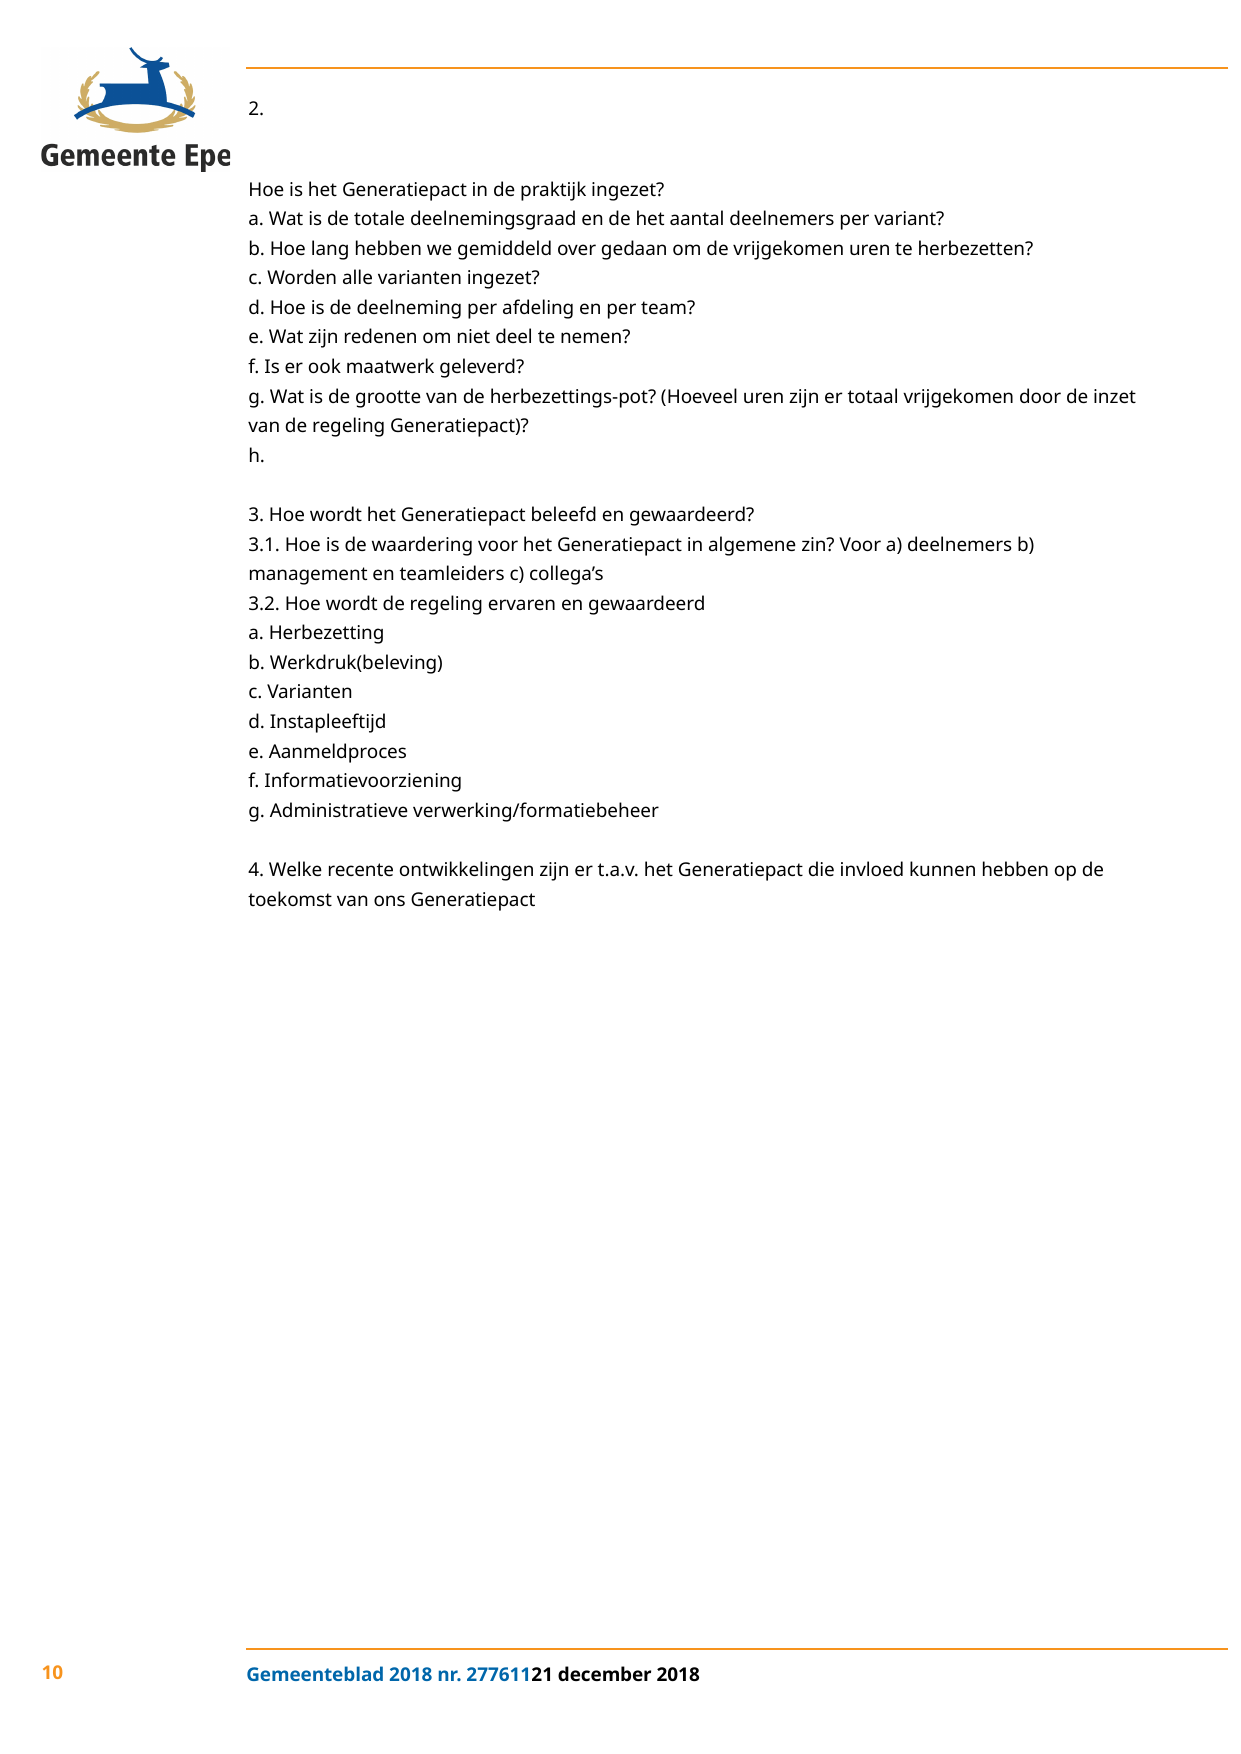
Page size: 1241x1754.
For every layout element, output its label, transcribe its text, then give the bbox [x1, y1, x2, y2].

text 4. Welke recente ontwikkelingen zijn er t.a.v. het Generatiepact die invloed kunnen hebben op de toekomst van ons Generatiepact [248, 856, 1152, 912]
text 2. [248, 95, 1152, 121]
text a. Wat is de totale deelnemingsgraad en de het aantal deelnemers per variant? [248, 205, 1152, 231]
text e. Wat zijn redenen om niet deel te nemen? [248, 324, 1152, 349]
text d. Hoe is de deelneming per afdeling en per team? [248, 294, 1152, 320]
text a. Herbezetting [248, 619, 1152, 645]
text g. Administratieve verwerking/formatiebeheer [248, 797, 1152, 823]
text d. Instapleeftijd [248, 708, 1152, 734]
text 3.2. Hoe wordt de regeling ervaren en gewaardeerd [248, 590, 1152, 616]
text f. Is er ook maatwerk geleverd? [248, 353, 1152, 379]
text Hoe is het Generatiepact in de praktijk ingezet? [248, 176, 1152, 202]
text 3. Hoe wordt het Generatiepact beleefd en gewaardeerd? [248, 501, 1152, 527]
text b. Werkdruk(beleving) [248, 649, 1152, 675]
text g. Wat is de grootte van de herbezettings-pot? (Hoeveel uren zijn er totaal vrijgekomen door de inzet van de regeling Generatiepact)? [248, 383, 1152, 438]
text 3.1. Hoe is de waardering voor het Generatiepact in algemene zin? Voor a) deelnemers b) management en teamleiders c) collega’s [248, 531, 1152, 586]
text b. Hoe lang hebben we gemiddeld over gedaan om de vrijgekomen uren te herbezetten? [248, 235, 1152, 261]
text c. Worden alle varianten ingezet? [248, 264, 1152, 290]
text e. Aanmeldproces [248, 738, 1152, 764]
text h. [248, 442, 1152, 468]
picture [41, 47, 231, 172]
text f. Informatievoorziening [248, 767, 1152, 793]
text c. Varianten [248, 679, 1152, 704]
